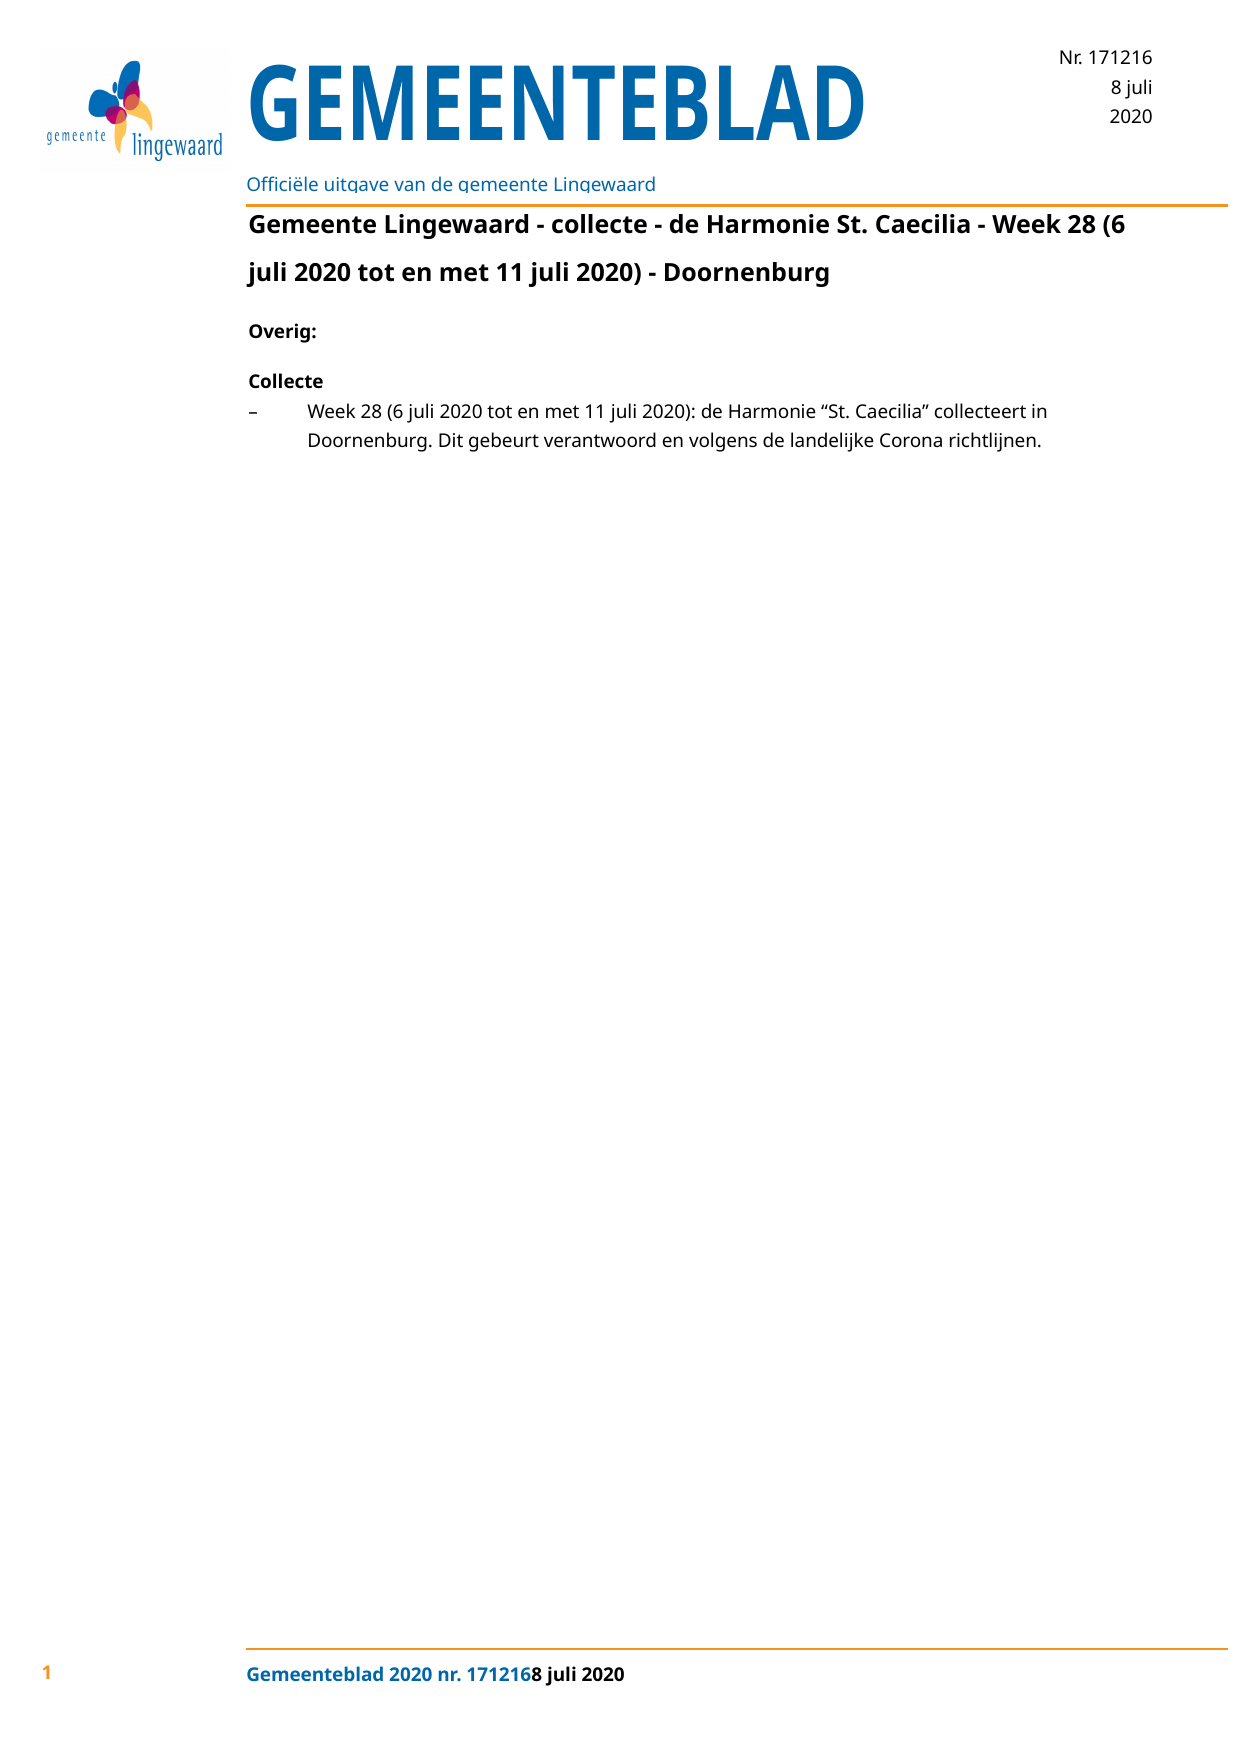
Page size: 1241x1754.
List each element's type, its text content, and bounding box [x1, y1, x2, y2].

text Gemeente Lingewaard - collecte - de Harmonie St. Caecilia - Week 28 (6 juli 2020 tot en met 11 juli 2020) - Doornenburg [248, 207, 1152, 288]
text Collecte [248, 368, 1152, 394]
picture [41, 47, 231, 172]
list Week 28 (6 juli 2020 tot en met 11 juli 2020): de Harmonie “St. Caecilia” collecteert in Doornenburg. Dit gebeurt verantwoord en volgens de landelijke Corona richtlijnen. [248, 398, 1152, 453]
text Overig: [248, 318, 1152, 344]
